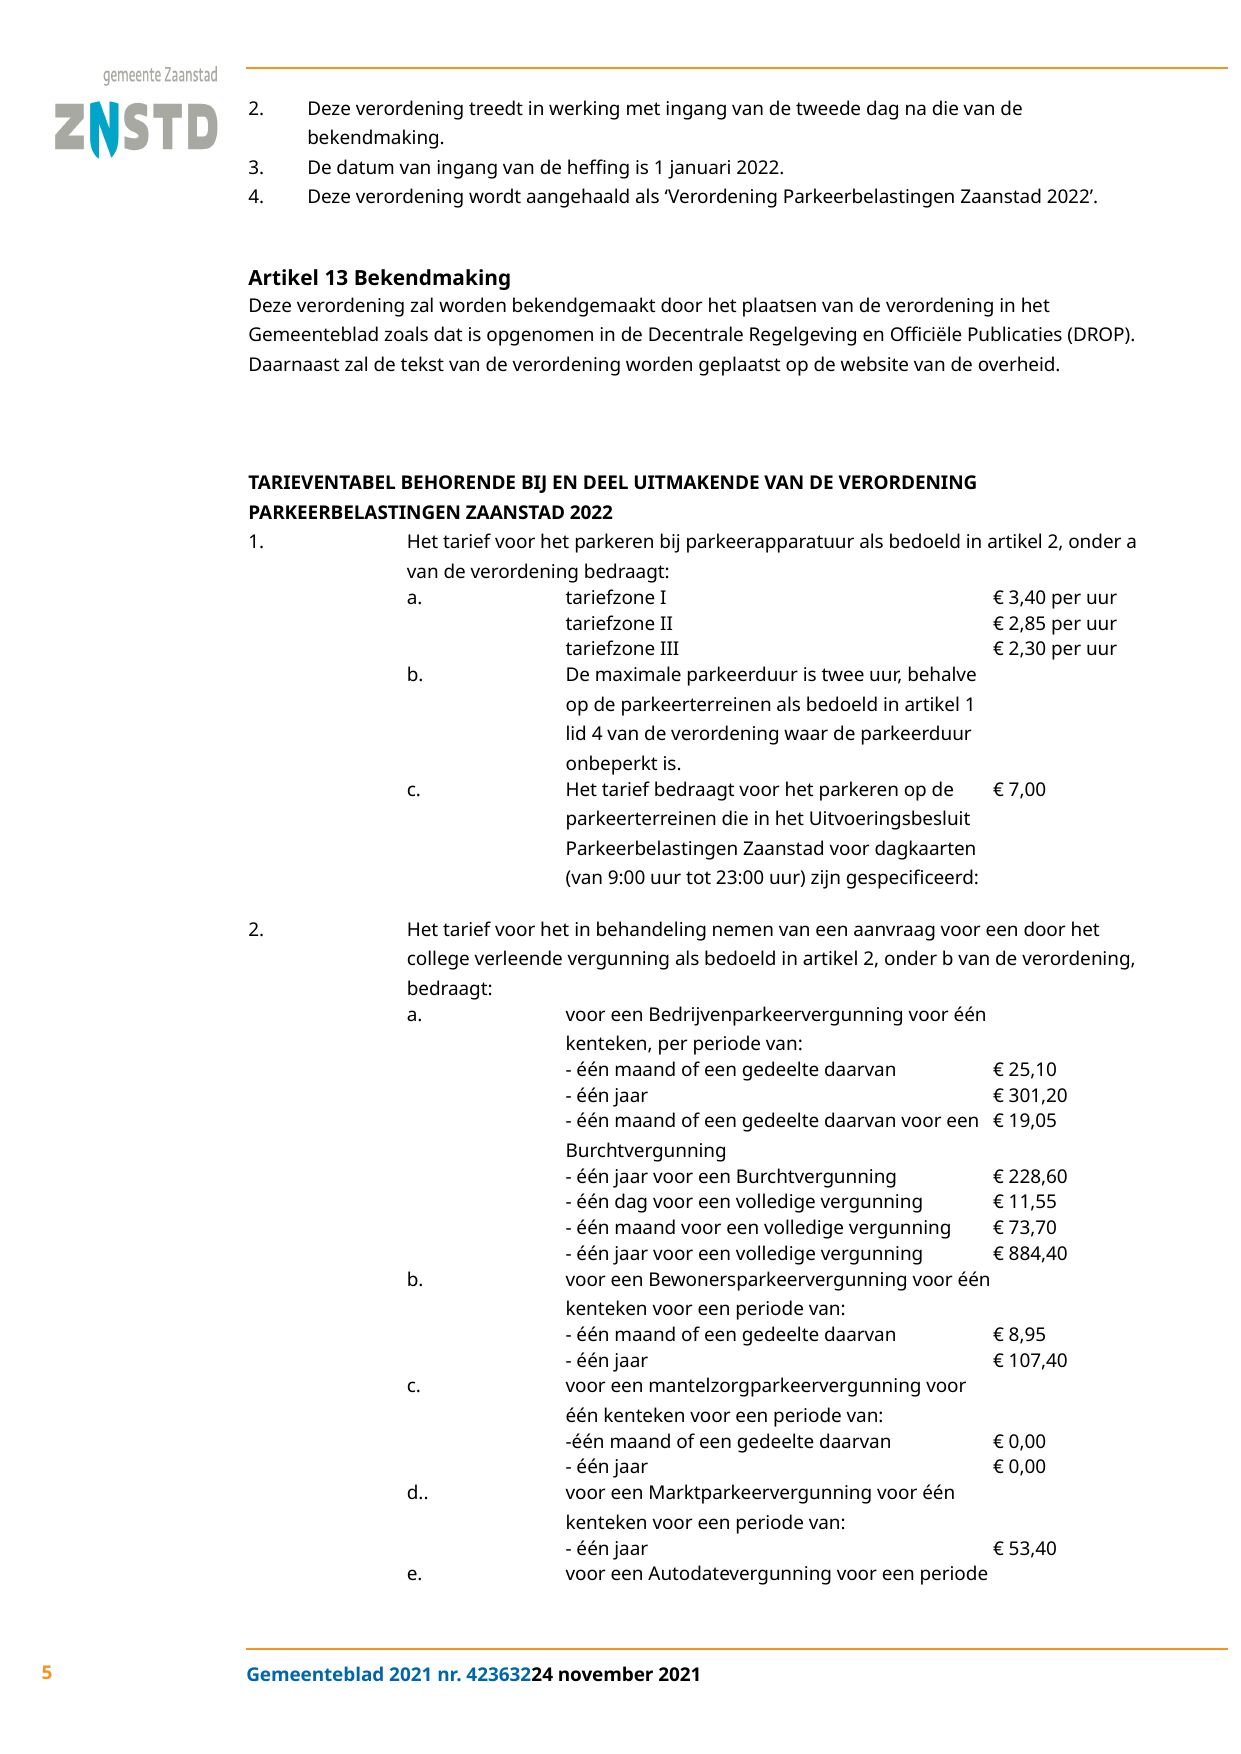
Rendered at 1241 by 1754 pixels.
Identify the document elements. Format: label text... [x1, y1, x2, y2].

table_cell - één jaar voor een volledige vergunning [565, 1240, 993, 1266]
table_cell - één jaar [565, 1454, 993, 1479]
table_cell [407, 1214, 565, 1240]
picture [41, 47, 231, 172]
table_cell d.. [407, 1479, 565, 1535]
table_cell - één maand voor een volledige vergunning [565, 1214, 993, 1240]
table_cell [407, 1428, 565, 1454]
table_cell [993, 661, 1152, 776]
table_cell e. [407, 1560, 565, 1586]
table_cell - één dag voor een volledige vergunning [565, 1189, 993, 1214]
list Deze verordening treedt in werking met ingang van de tweede dag na die van de bekendmaking. [248, 95, 1152, 150]
table_cell c. [407, 776, 565, 890]
table_cell € 2,30 per uur [993, 636, 1152, 661]
table_cell [248, 584, 407, 610]
table_cell [248, 636, 407, 661]
table_cell € 25,10 [993, 1056, 1152, 1082]
table_cell € 8,95 [993, 1321, 1152, 1347]
table_cell [248, 1347, 407, 1373]
table_cell [407, 1082, 565, 1108]
table_cell 2. [248, 916, 407, 1001]
table_cell - één jaar [565, 1082, 993, 1108]
table_cell a. [407, 584, 565, 610]
table_cell - één jaar [565, 1535, 993, 1560]
table_cell voor een mantelzorgparkeervergunning voor één kenteken voor een periode van: [565, 1373, 993, 1428]
table_cell - één jaar voor een Burchtvergunning [565, 1163, 993, 1189]
table_cell [407, 1163, 565, 1189]
table_cell c. [407, 1373, 565, 1428]
table_cell -één maand of een gedeelte daarvan [565, 1428, 993, 1454]
table_cell [248, 1454, 407, 1479]
table_cell tariefzone II [565, 610, 993, 636]
table_cell b. [407, 661, 565, 776]
table_cell [248, 1266, 407, 1321]
table_cell € 0,00 [993, 1428, 1152, 1454]
table_cell [248, 1240, 407, 1266]
table_cell - één jaar [565, 1347, 993, 1373]
table_cell Het tarief voor het in behandeling nemen van een aanvraag voor een door het college verleende vergunning als bedoeld in artikel 2, onder b van de verordening, bedraagt: [407, 916, 1152, 1001]
table_cell [993, 1373, 1152, 1428]
table_cell voor een Bedrijvenparkeervergunning voor één kenteken, per periode van: [565, 1001, 993, 1056]
table_cell voor een Autodatevergunning voor een periode [565, 1560, 993, 1586]
table_cell [993, 1560, 1152, 1586]
table_cell [248, 1373, 407, 1428]
table_cell [407, 1108, 565, 1163]
table_cell [248, 1479, 407, 1535]
table_cell [248, 1321, 407, 1347]
table_cell € 0,00 [993, 1454, 1152, 1479]
table_cell voor een Marktparkeervergunning voor één kenteken voor een periode van: [565, 1479, 993, 1535]
table_cell [565, 890, 993, 916]
text Deze verordening zal worden bekendgemaakt door het plaatsen van de verordening in het Gemeenteblad zoals dat is opgenomen in de Decentrale Regelgeving en Officiële Publicaties (DROP). Daarnaast zal de tekst van de verordening worden geplaatst op de website van de overheid. [248, 292, 1152, 377]
table_cell tariefzone I [565, 584, 993, 610]
table_cell [248, 610, 407, 636]
table_cell [248, 776, 407, 890]
list De datum van ingang van de heffing is 1 januari 2022. [248, 154, 1152, 180]
table_cell b. [407, 1266, 565, 1321]
table_cell [407, 1189, 565, 1214]
table_cell [248, 1163, 407, 1189]
table_cell [993, 890, 1152, 916]
table_cell - één maand of een gedeelte daarvan [565, 1056, 993, 1082]
table_cell [248, 1082, 407, 1108]
table_cell [407, 610, 565, 636]
table_cell [993, 1001, 1152, 1056]
table_cell [248, 890, 407, 916]
table_cell € 11,55 [993, 1189, 1152, 1214]
table_cell € 228,60 [993, 1163, 1152, 1189]
table_cell € 7,00 [993, 776, 1152, 890]
table_cell tariefzone III [565, 636, 993, 661]
table_cell [248, 1001, 407, 1056]
table_cell € 2,85 per uur [993, 610, 1152, 636]
table_cell € 53,40 [993, 1535, 1152, 1560]
table_cell [407, 890, 565, 916]
table_cell De maximale parkeerduur is twee uur, behalve op de parkeerterreinen als bedoeld in artikel 1 lid 4 van de verordening waar de parkeerduur onbeperkt is. [565, 661, 993, 776]
table_cell [407, 1321, 565, 1347]
table_cell € 73,70 [993, 1214, 1152, 1240]
table_cell - één maand of een gedeelte daarvan voor een Burchtvergunning [565, 1108, 993, 1163]
table_cell voor een Bewonersparkeervergunning voor één kenteken voor een periode van: [565, 1266, 993, 1321]
table_cell - één maand of een gedeelte daarvan [565, 1321, 993, 1347]
table_cell [248, 1214, 407, 1240]
table_cell € 884,40 [993, 1240, 1152, 1266]
table_cell [993, 1266, 1152, 1321]
table_cell [407, 1454, 565, 1479]
table_cell € 19,05 [993, 1108, 1152, 1163]
table_cell [407, 1535, 565, 1560]
table_cell [248, 1189, 407, 1214]
text Artikel 13 Bekendmaking [248, 263, 1152, 292]
table_cell [248, 1560, 407, 1586]
table_header 1. [248, 529, 407, 584]
table_cell [407, 1347, 565, 1373]
table_cell [248, 1535, 407, 1560]
table_cell € 301,20 [993, 1082, 1152, 1108]
table_cell a. [407, 1001, 565, 1056]
table_cell [248, 1056, 407, 1082]
table_cell [248, 1108, 407, 1163]
list Deze verordening wordt aangehaald als ‘Verordening Parkeerbelastingen Zaanstad 2022’. [248, 183, 1152, 209]
table_cell [407, 636, 565, 661]
table_cell [248, 661, 407, 776]
table_cell [993, 1479, 1152, 1535]
table_cell Het tarief bedraagt voor het parkeren op de parkeerterreinen die in het Uitvoeringsbesluit Parkeerbelastingen Zaanstad voor dagkaarten (van 9:00 uur tot 23:00 uur) zijn gespecificeerd: [565, 776, 993, 890]
table_cell [407, 1056, 565, 1082]
table_header Het tarief voor het parkeren bij parkeerapparatuur als bedoeld in artikel 2, onder a van de verordening bedraagt: [407, 529, 1152, 584]
table_cell [248, 1428, 407, 1454]
text TARIEVENTABEL BEHORENDE BIJ EN DEEL UITMAKENDE VAN DE VERORDENING PARKEERBELASTINGEN ZAANSTAD 2022 [248, 469, 1152, 525]
table_cell € 3,40 per uur [993, 584, 1152, 610]
table_cell [407, 1240, 565, 1266]
table_cell € 107,40 [993, 1347, 1152, 1373]
